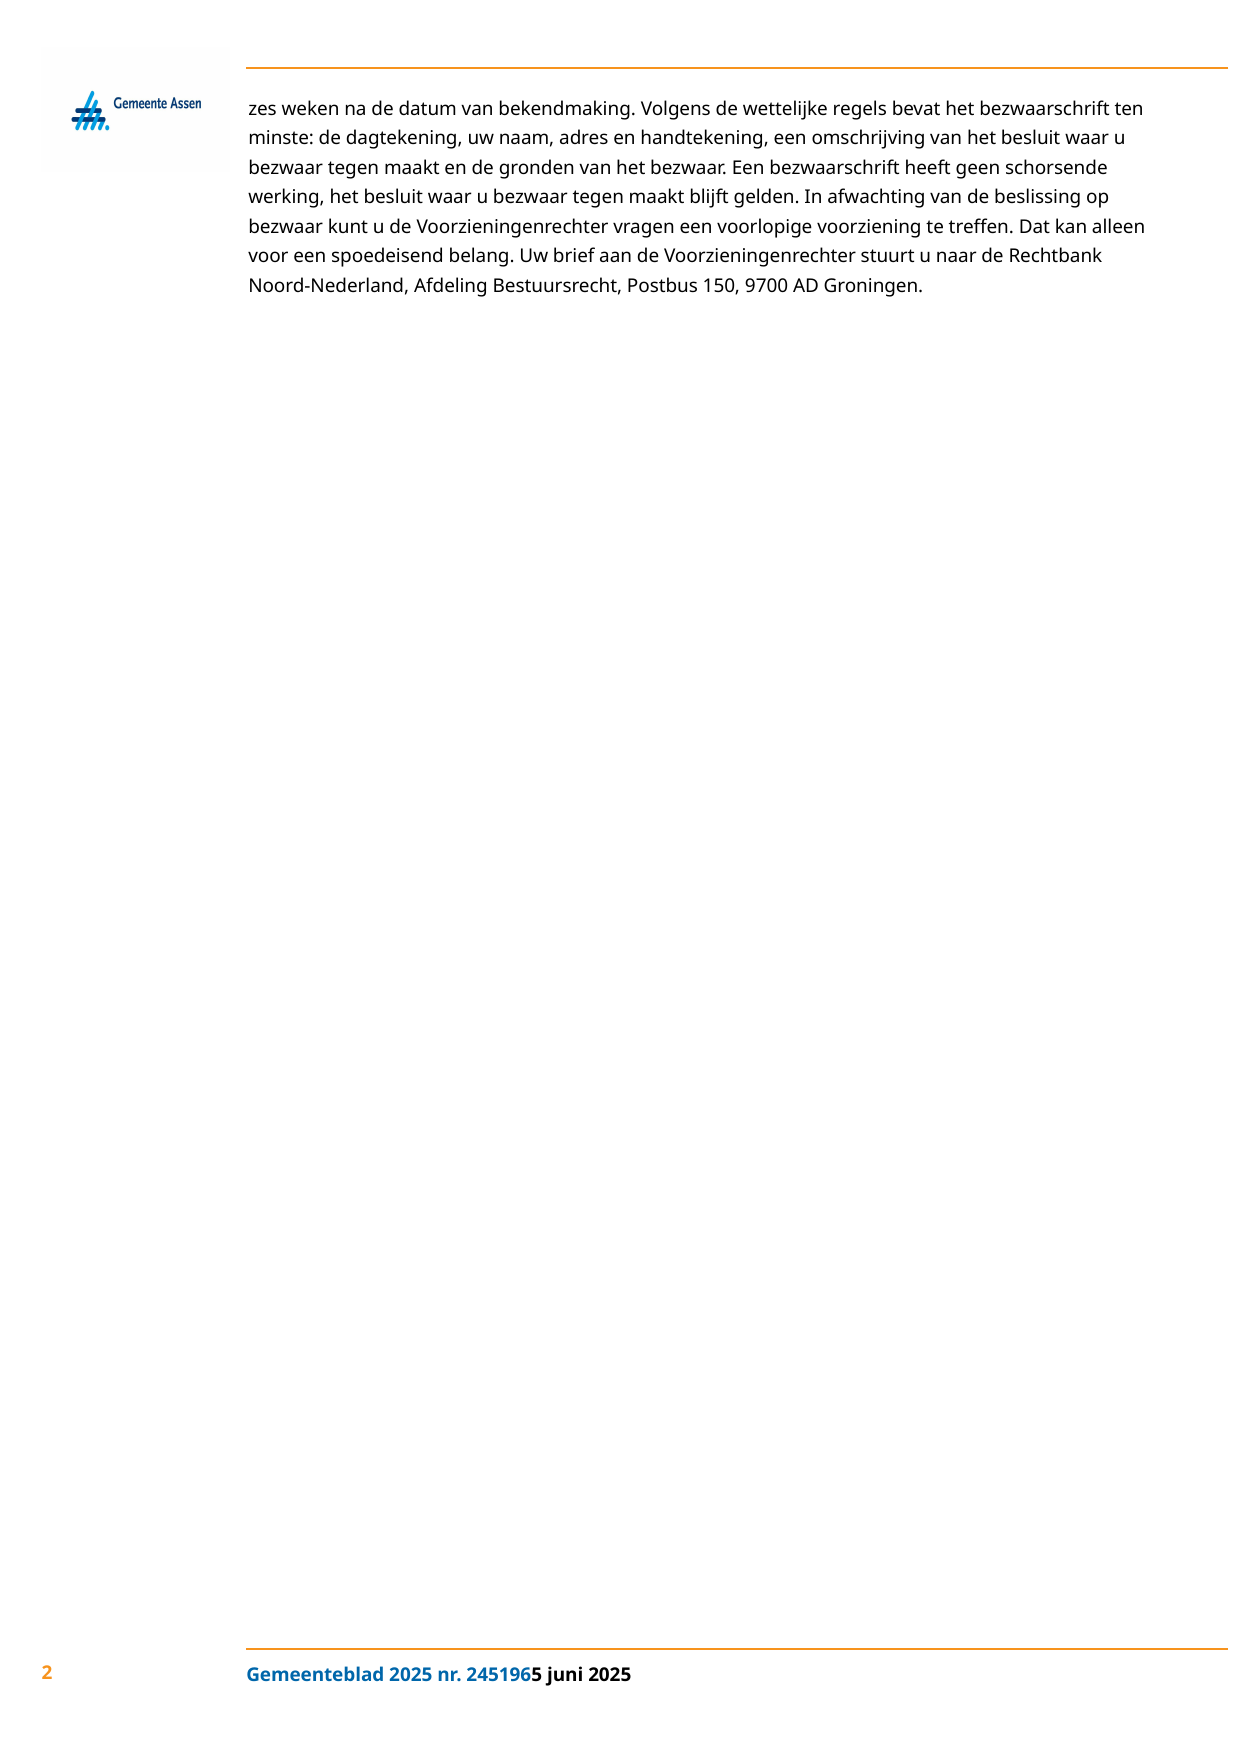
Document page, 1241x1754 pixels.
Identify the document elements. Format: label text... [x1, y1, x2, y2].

text zes weken na de datum van bekendmaking. Volgens de wettelijke regels bevat het bezwaarschrift ten minste: de dagtekening, uw naam, adres en handtekening, een omschrijving van het besluit waar u bezwaar tegen maakt en de gronden van het bezwaar. Een bezwaarschrift heeft geen schorsende werking, het besluit waar u bezwaar tegen maakt blijft gelden. In afwachting van de beslissing op bezwaar kunt u de Voorzieningenrechter vragen een voorlopige voorziening te treffen. Dat kan alleen voor een spoedeisend belang. Uw brief aan de Voorzieningenrechter stuurt u naar de Rechtbank Noord-Nederland, Afdeling Bestuursrecht, Postbus 150, 9700 AD Groningen. [248, 95, 1152, 298]
picture [41, 47, 231, 172]
